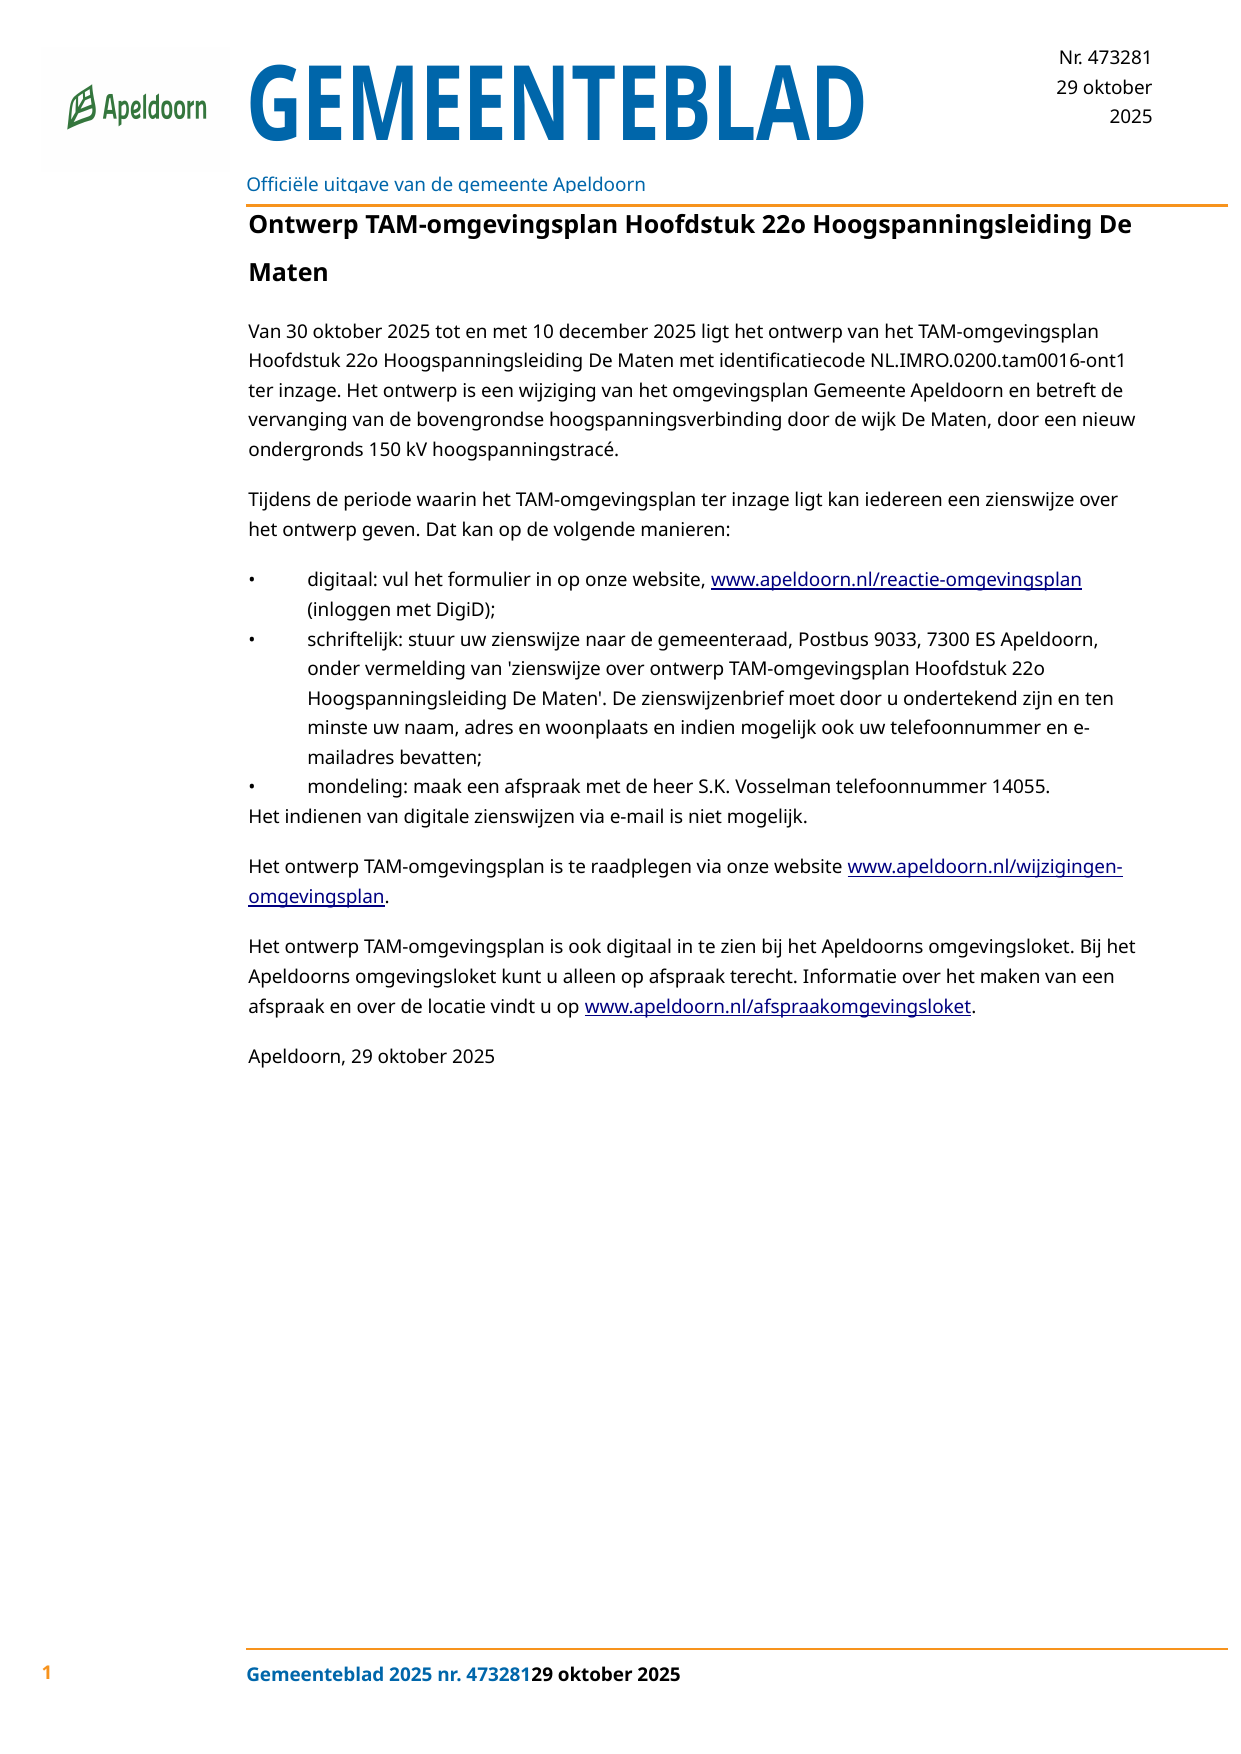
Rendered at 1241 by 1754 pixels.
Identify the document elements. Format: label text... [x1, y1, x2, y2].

text Apeldoorn, 29 oktober 2025 [248, 1043, 1152, 1069]
text Het ontwerp TAM-omgevingsplan is ook digitaal in te zien bij het Apeldoorns omgevingsloket. Bij het Apeldoorns omgevingsloket kunt u alleen op afspraak terecht. Informatie over het maken van een afspraak en over de locatie vindt u op www.apeldoorn.nl/afspraakomgevingsloket. [248, 934, 1152, 1019]
list schriftelijk: stuur uw zienswijze naar de gemeenteraad, Postbus 9033, 7300 ES Apeldoorn, onder vermelding van 'zienswijze over ontwerp TAM-omgevingsplan Hoofdstuk 22o Hoogspanningsleiding De Maten'. De zienswijzenbrief moet door u ondertekend zijn en ten minste uw naam, adres en woonplaats en indien mogelijk ook uw telefoonnummer en e-mailadres bevatten; [248, 626, 1152, 770]
list digitaal: vul het formulier in op onze website, www.apeldoorn.nl/reactie-omgevingsplan (inloggen met DigiD); [248, 567, 1152, 622]
text Het ontwerp TAM-omgevingsplan is te raadplegen via onze website www.apeldoorn.nl/wijzigingen-omgevingsplan. [248, 854, 1152, 909]
text Het indienen van digitale zienswijzen via e-mail is niet mogelijk. [248, 803, 1152, 829]
text Van 30 oktober 2025 tot en met 10 december 2025 ligt het ontwerp van het TAM-omgevingsplan Hoofdstuk 22o Hoogspanningsleiding De Maten met identificatiecode NL.IMRO.0200.tam0016-ont1 ter inzage. Het ontwerp is een wijziging van het omgevingsplan Gemeente Apeldoorn en betreft de vervanging van de bovengrondse hoogspanningsverbinding door de wijk De Maten, door een nieuw ondergronds 150 kV hoogspanningstracé. [248, 318, 1152, 462]
picture [41, 47, 231, 172]
list mondeling: maak een afspraak met de heer S.K. Vosselman telefoonnummer 14055. [248, 774, 1152, 799]
text Ontwerp TAM-omgevingsplan Hoofdstuk 22o Hoogspanningsleiding De Maten [248, 207, 1152, 288]
text Tijdens de periode waarin het TAM-omgevingsplan ter inzage ligt kan iedereen een zienswijze over het ontwerp geven. Dat kan op de volgende manieren: [248, 487, 1152, 542]
